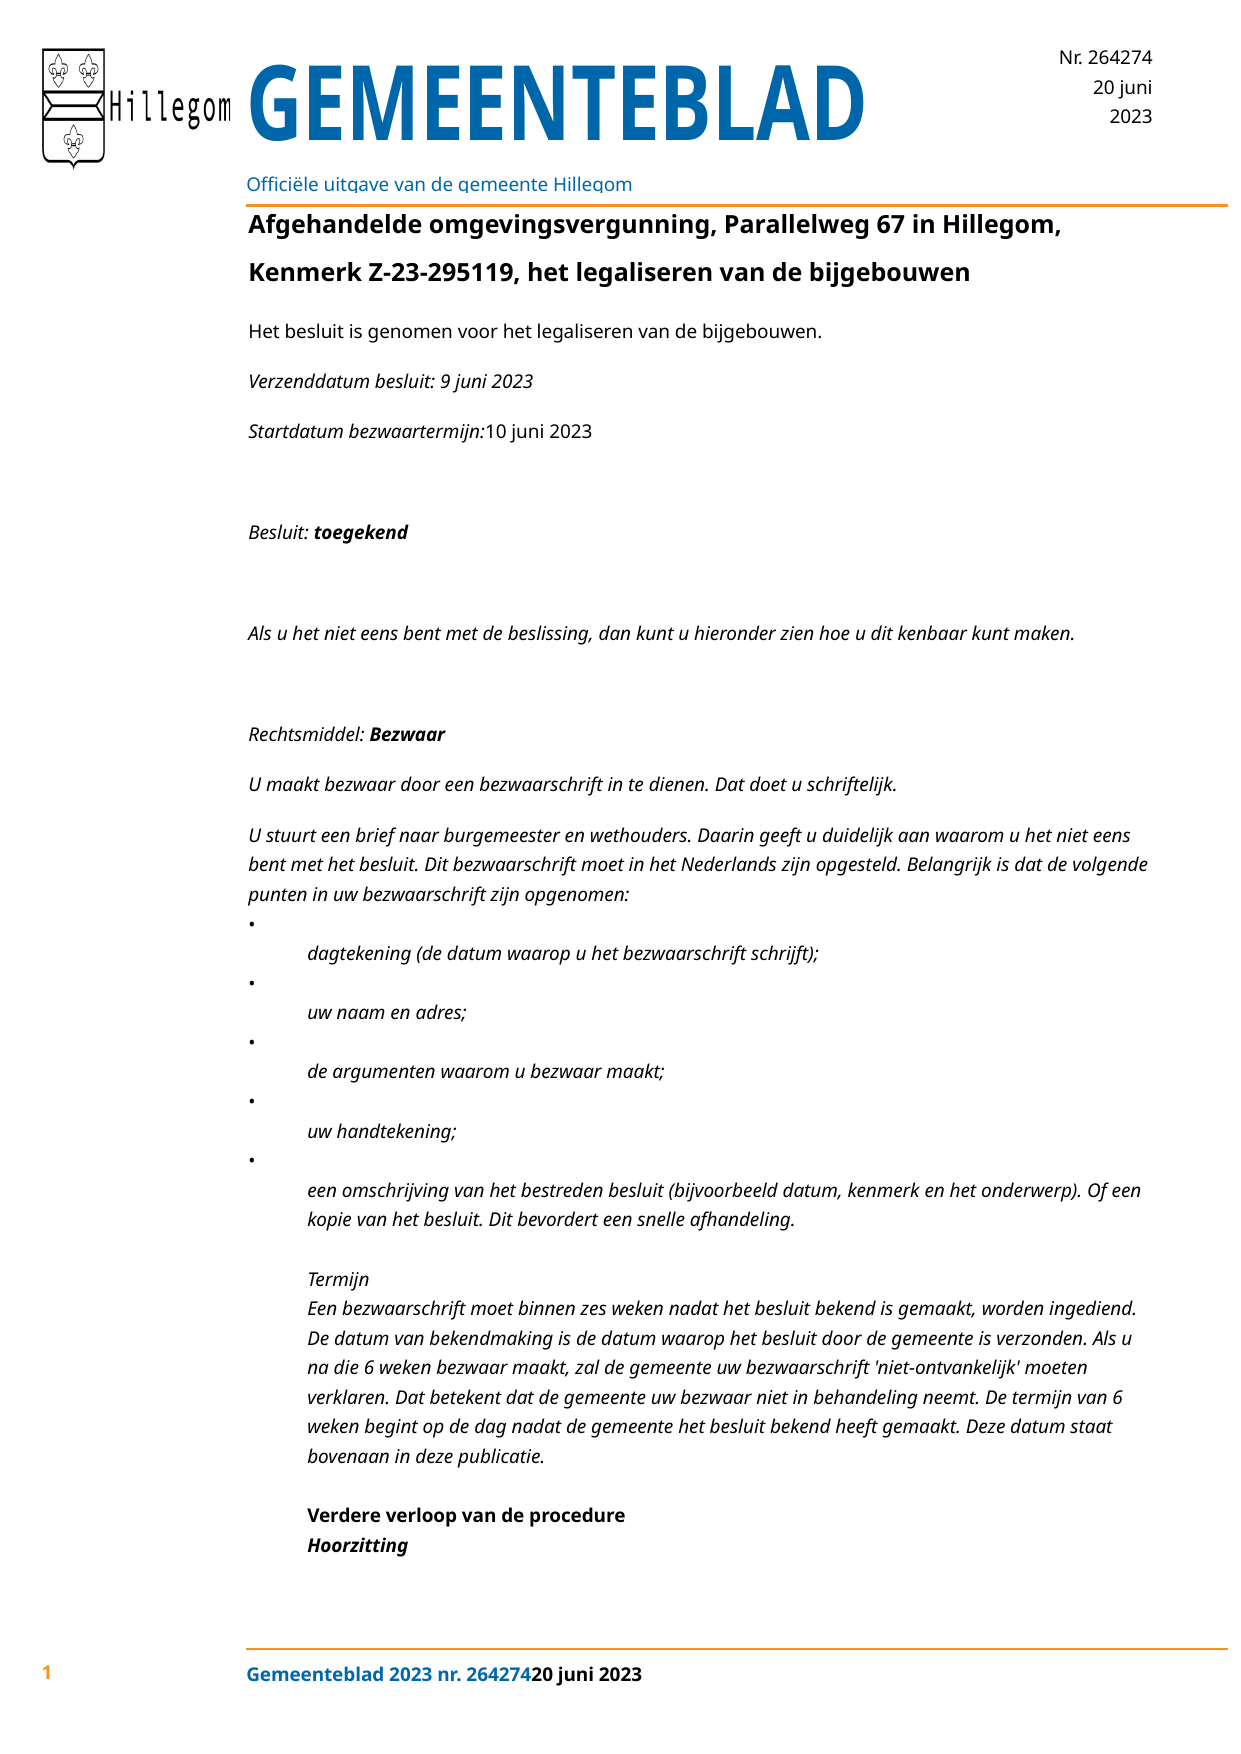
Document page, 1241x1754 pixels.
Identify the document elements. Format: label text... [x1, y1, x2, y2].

list Een bezwaarschrift moet binnen zes weken nadat het besluit bekend is gemaakt, worden ingediend. De datum van bekendmaking is de datum waarop het besluit door de gemeente is verzonden. Als u na die 6 weken bezwaar maakt, zal de gemeente uw bezwaarschrift 'niet-ontvankelijk' moeten verklaren. Dat betekent dat de gemeente uw bezwaar niet in behandeling neemt. De termijn van 6 weken begint op de dag nadat de gemeente het besluit bekend heeft gemaakt. Deze datum staat bovenaan in deze publicatie. [248, 1295, 1152, 1469]
text Afgehandelde omgevingsvergunning, Parallelweg 67 in Hillegom, Kenmerk Z-23-295119, het legaliseren van de bijgebouwen [248, 207, 1152, 288]
text Het besluit is genomen voor het legaliseren van de bijgebouwen. [248, 318, 1152, 344]
text Verzenddatum besluit: 9 juni 2023 [248, 368, 1152, 394]
list uw handtekening; [248, 1118, 1152, 1144]
list Verdere verloop van de procedure [248, 1502, 1152, 1528]
text Als u het niet eens bent met de beslissing, dan kunt u hieronder zien hoe u dit kenbaar kunt maken. [248, 620, 1152, 646]
text Rechtsmiddel: Bezwaar [248, 721, 1152, 747]
text U stuurt een brief naar burgemeester en wethouders. Daarin geeft u duidelijk aan waarom u het niet eens bent met het besluit. Dit bezwaarschrift moet in het Nederlands zijn opgesteld. Belangrijk is dat de volgende punten in uw bezwaarschrift zijn opgenomen: [248, 822, 1152, 907]
list dagtekening (de datum waarop u het bezwaarschrift schrijft); [248, 940, 1152, 966]
list Termijn [248, 1266, 1152, 1292]
picture [41, 47, 231, 172]
list uw naam en adres; [248, 999, 1152, 1025]
list de argumenten waarom u bezwaar maakt; [248, 1059, 1152, 1084]
text Besluit: toegekend [248, 519, 1152, 545]
text U maakt bezwaar door een bezwaarschrift in te dienen. Dat doet u schriftelijk. [248, 772, 1152, 797]
list Hoorzitting [248, 1532, 1152, 1558]
list een omschrijving van het bestreden besluit (bijvoorbeeld datum, kenmerk en het onderwerp). Of een kopie van het besluit. Dit bevordert een snelle afhandeling. [248, 1177, 1152, 1232]
text Startdatum bezwaartermijn:10 juni 2023 [248, 419, 1152, 444]
